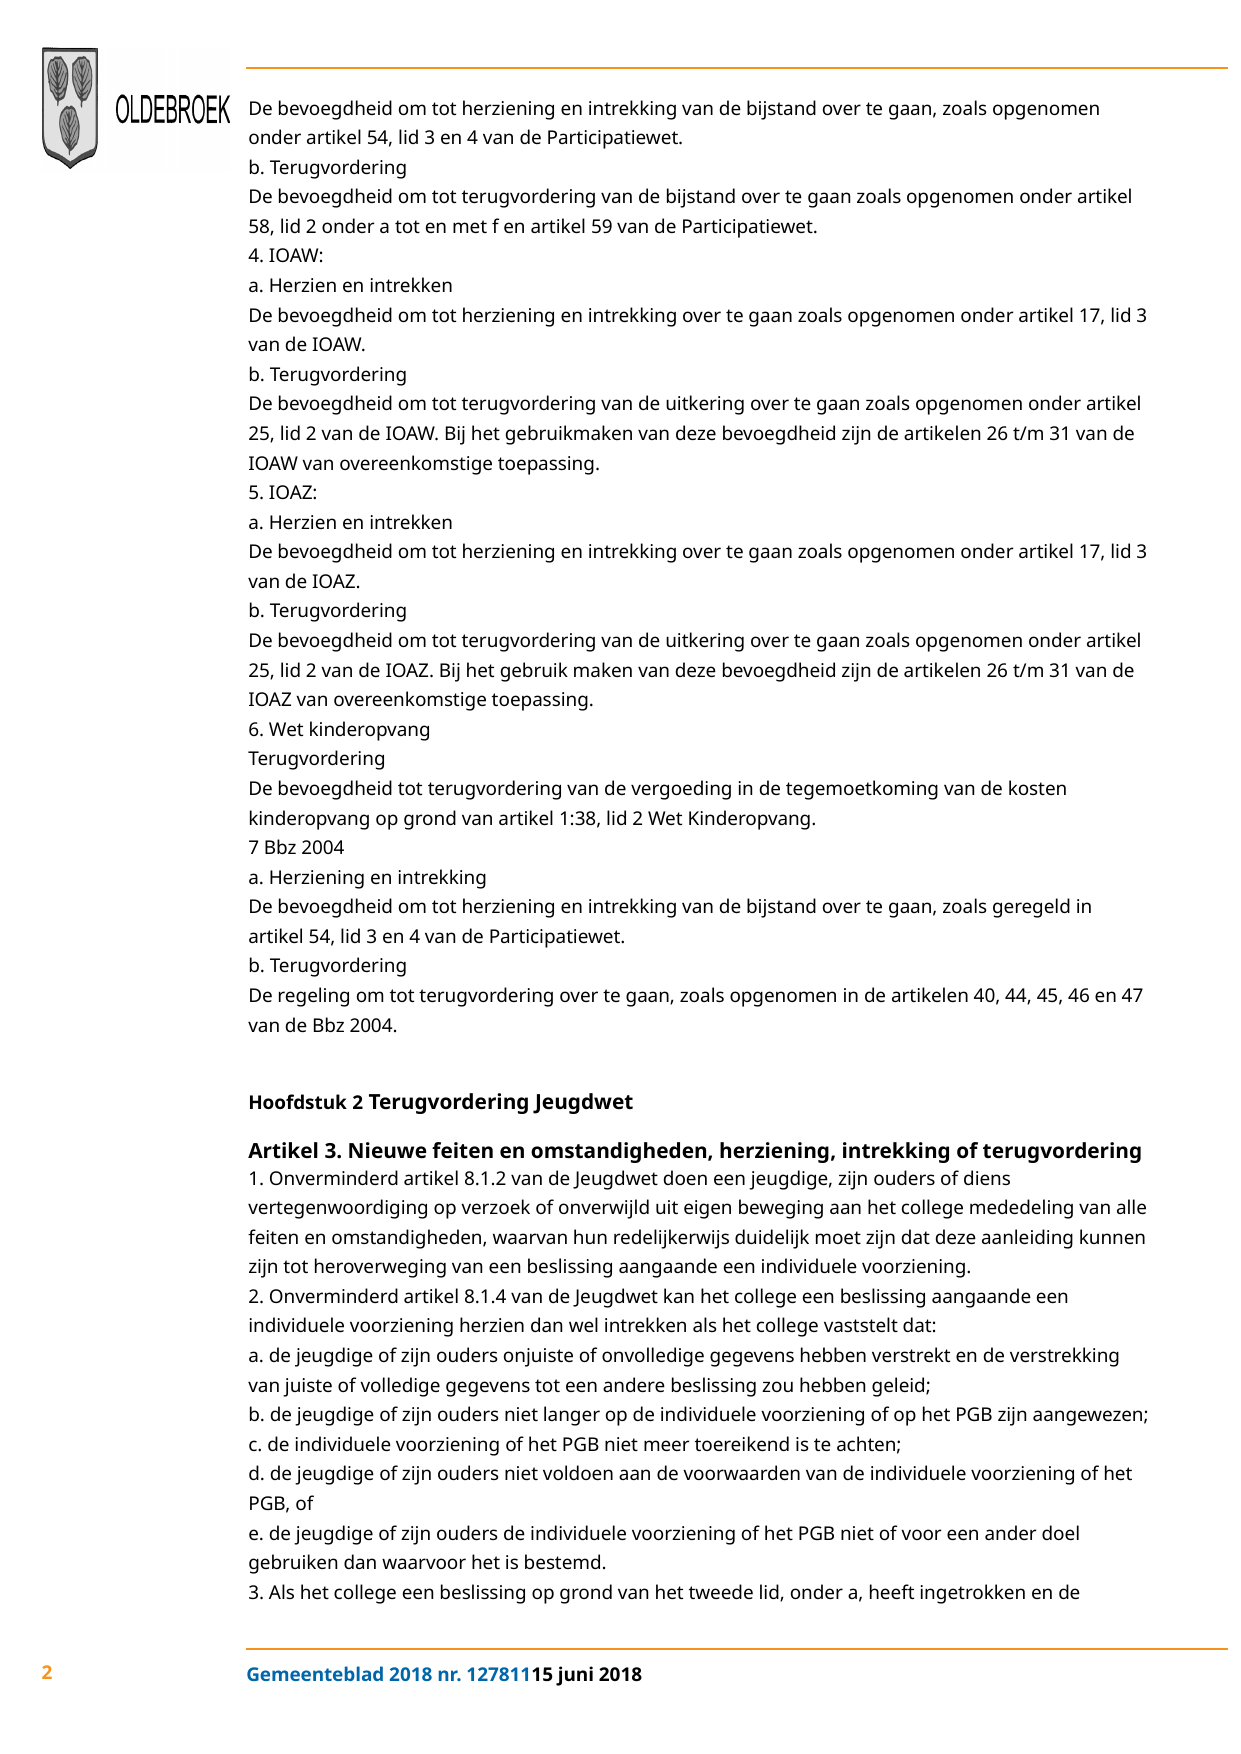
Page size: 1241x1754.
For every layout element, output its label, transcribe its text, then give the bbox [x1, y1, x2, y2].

picture [41, 47, 231, 172]
text Artikel 3. Nieuwe feiten en omstandigheden, herziening, intrekking of terugvordering [248, 1136, 1152, 1165]
text Terugvordering [248, 746, 1152, 771]
text De bevoegdheid om tot terugvordering van de bijstand over te gaan zoals opgenomen onder artikel 58, lid 2 onder a tot en met f en artikel 59 van de Participatiewet. [248, 183, 1152, 239]
text 2. Onverminderd artikel 8.1.4 van de Jeugdwet kan het college een beslissing aangaande een individuele voorziening herzien dan wel intrekken als het college vaststelt dat: [248, 1283, 1152, 1338]
text 1. Onverminderd artikel 8.1.2 van de Jeugdwet doen een jeugdige, zijn ouders of diens vertegenwoordiging op verzoek of onverwijld uit eigen beweging aan het college mededeling van alle feiten en omstandigheden, waarvan hun redelijkerwijs duidelijk moet zijn dat deze aanleiding kunnen zijn tot heroverweging van een beslissing aangaande een individuele voorziening. [248, 1165, 1152, 1279]
text 6. Wet kinderopvang [248, 716, 1152, 742]
text b. Terugvordering [248, 154, 1152, 180]
text b. Terugvordering [248, 361, 1152, 387]
text 7 Bbz 2004 [248, 834, 1152, 860]
text De bevoegdheid om tot herziening en intrekking van de bijstand over te gaan, zoals geregeld in artikel 54, lid 3 en 4 van de Participatiewet. [248, 893, 1152, 949]
text Hoofdstuk 2 Terugvordering Jeugdwet [248, 1087, 1152, 1116]
text b. Terugvordering [248, 953, 1152, 978]
text De bevoegdheid om tot terugvordering van de uitkering over te gaan zoals opgenomen onder artikel 25, lid 2 van de IOAZ. Bij het gebruik maken van deze bevoegdheid zijn de artikelen 26 t/m 31 van de IOAZ van overeenkomstige toepassing. [248, 627, 1152, 712]
text a. de jeugdige of zijn ouders onjuiste of onvolledige gegevens hebben verstrekt en de verstrekking van juiste of volledige gegevens tot een andere beslissing zou hebben geleid; [248, 1342, 1152, 1398]
text De regeling om tot terugvordering over te gaan, zoals opgenomen in de artikelen 40, 44, 45, 46 en 47 van de Bbz 2004. [248, 982, 1152, 1038]
text a. Herzien en intrekken [248, 272, 1152, 298]
text d. de jeugdige of zijn ouders niet voldoen aan de voorwaarden van de individuele voorziening of het PGB, of [248, 1461, 1152, 1516]
text a. Herziening en intrekking [248, 864, 1152, 890]
text b. de jeugdige of zijn ouders niet langer op de individuele voorziening of op het PGB zijn aangewezen; [248, 1401, 1152, 1427]
text De bevoegdheid om tot terugvordering van de uitkering over te gaan zoals opgenomen onder artikel 25, lid 2 van de IOAW. Bij het gebruikmaken van deze bevoegdheid zijn de artikelen 26 t/m 31 van de IOAW van overeenkomstige toepassing. [248, 391, 1152, 476]
text De bevoegdheid om tot herziening en intrekking over te gaan zoals opgenomen onder artikel 17, lid 3 van de IOAZ. [248, 538, 1152, 594]
text De bevoegdheid tot terugvordering van de vergoeding in de tegemoetkoming van de kosten kinderopvang op grond van artikel 1:38, lid 2 Wet Kinderopvang. [248, 775, 1152, 831]
text De bevoegdheid om tot herziening en intrekking van de bijstand over te gaan, zoals opgenomen onder artikel 54, lid 3 en 4 van de Participatiewet. [248, 95, 1152, 150]
text 4. IOAW: [248, 243, 1152, 268]
text e. de jeugdige of zijn ouders de individuele voorziening of het PGB niet of voor een ander doel gebruiken dan waarvoor het is bestemd. [248, 1520, 1152, 1575]
text 5. IOAZ: [248, 479, 1152, 505]
text b. Terugvordering [248, 598, 1152, 623]
text 3. Als het college een beslissing op grond van het tweede lid, onder a, heeft ingetrokken en de [248, 1579, 1152, 1605]
text c. de individuele voorziening of het PGB niet meer toereikend is te achten; [248, 1431, 1152, 1457]
text De bevoegdheid om tot herziening en intrekking over te gaan zoals opgenomen onder artikel 17, lid 3 van de IOAW. [248, 302, 1152, 357]
text a. Herzien en intrekken [248, 509, 1152, 535]
